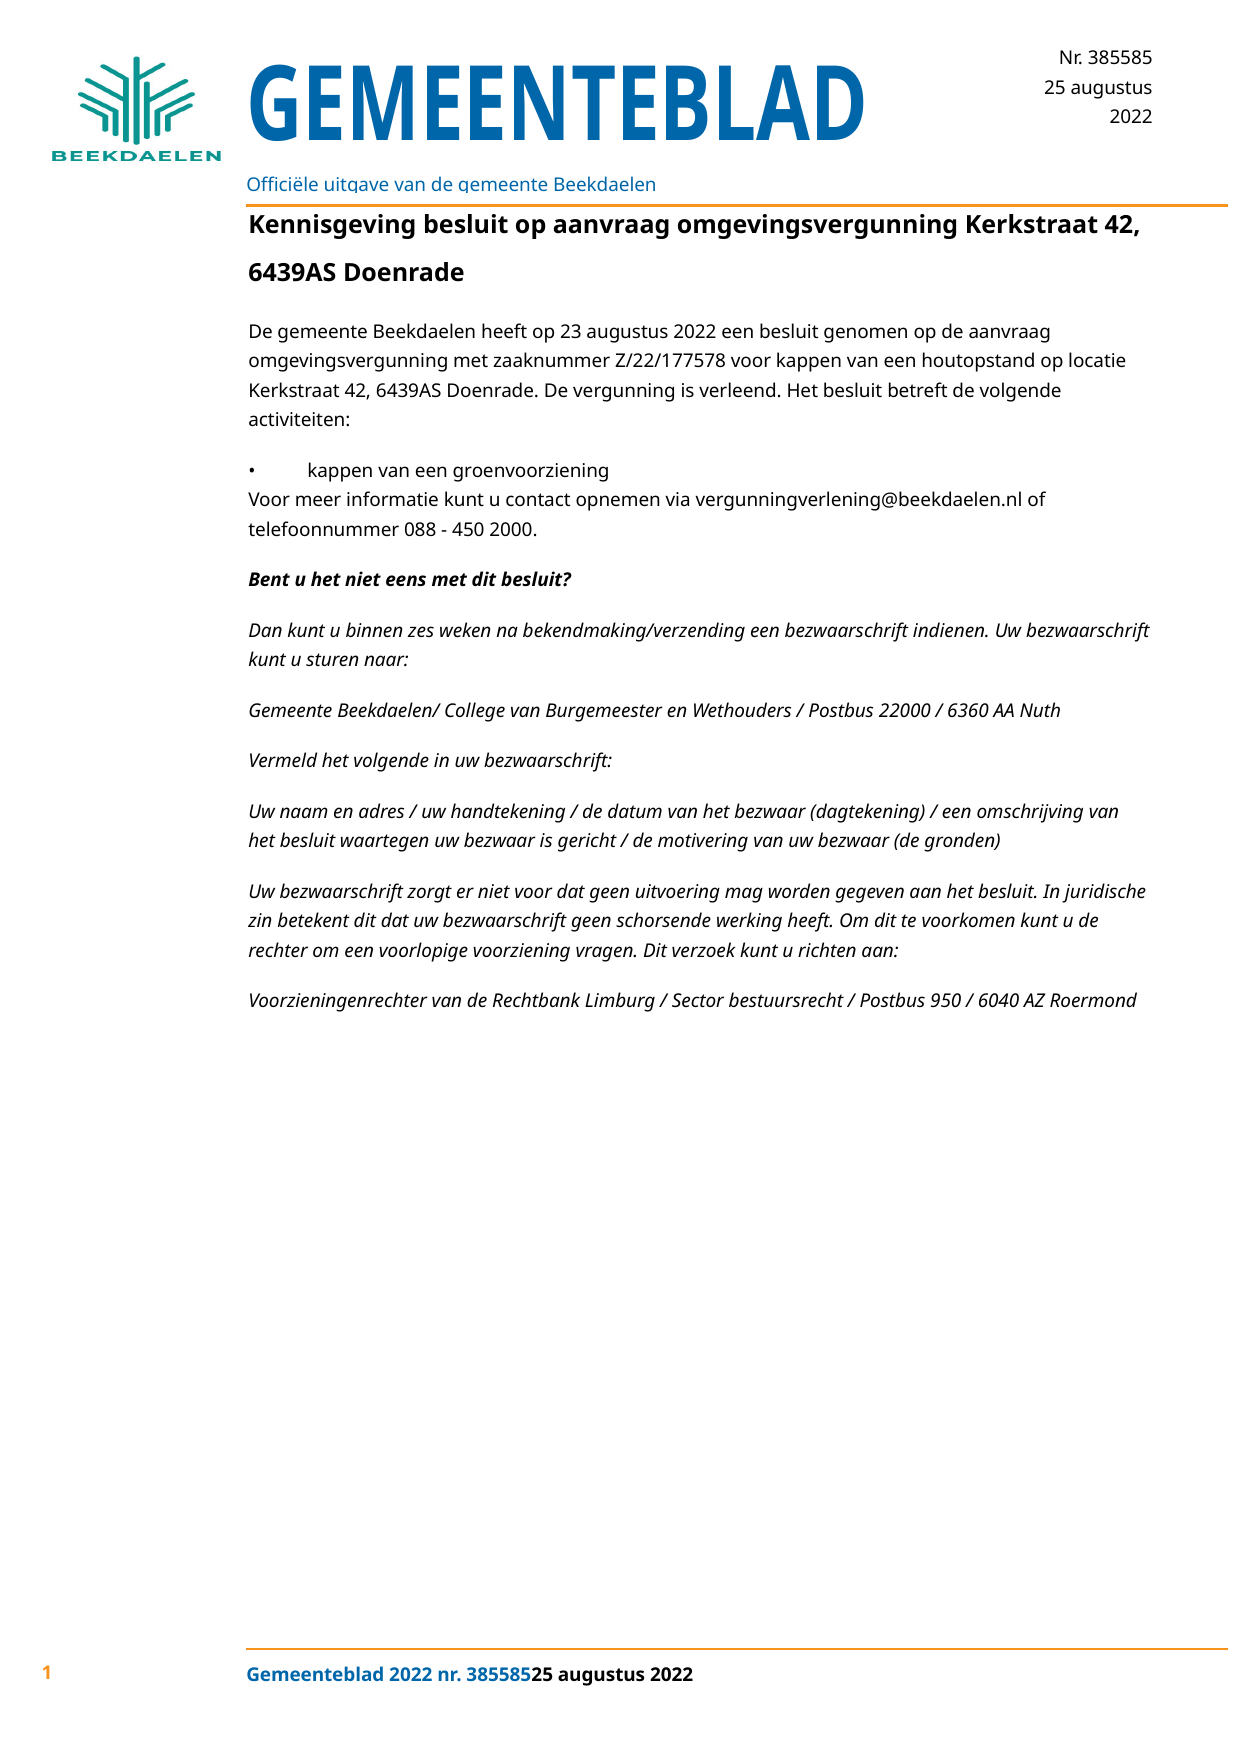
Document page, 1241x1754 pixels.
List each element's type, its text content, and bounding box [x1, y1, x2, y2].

text Bent u het niet eens met dit besluit? [248, 567, 1152, 592]
text Gemeente Beekdaelen/ College van Burgemeester en Wethouders / Postbus 22000 / 6360 AA Nuth [248, 697, 1152, 723]
text Uw bezwaarschrift zorgt er niet voor dat geen uitvoering mag worden gegeven aan het besluit. In juridische zin betekent dit dat uw bezwaarschrift geen schorsende werking heeft. Om dit te voorkomen kunt u de rechter om een voorlopige voorziening vragen. Dit verzoek kunt u richten aan: [248, 878, 1152, 963]
picture [41, 47, 231, 172]
list kappen van een groenvoorziening [248, 457, 1152, 483]
text Uw naam en adres / uw handtekening / de datum van het bezwaar (dagtekening) / een omschrijving van het besluit waartegen uw bezwaar is gericht / de motivering van uw bezwaar (de gronden) [248, 798, 1152, 853]
text Voorzieningenrechter van de Rechtbank Limburg / Sector bestuursrecht / Postbus 950 / 6040 AZ Roermond [248, 987, 1152, 1013]
text Dan kunt u binnen zes weken na bekendmaking/verzending een bezwaarschrift indienen. Uw bezwaarschrift kunt u sturen naar: [248, 617, 1152, 672]
text Vermeld het volgende in uw bezwaarschrift: [248, 747, 1152, 773]
text Kennisgeving besluit op aanvraag omgevingsvergunning Kerkstraat 42, 6439AS Doenrade [248, 207, 1152, 288]
text Voor meer informatie kunt u contact opnemen via vergunningverlening@beekdaelen.nl of telefoonnummer 088 - 450 2000. [248, 487, 1152, 542]
text De gemeente Beekdaelen heeft op 23 augustus 2022 een besluit genomen op de aanvraag omgevingsvergunning met zaaknummer Z/22/177578 voor kappen van een houtopstand op locatie Kerkstraat 42, 6439AS Doenrade. De vergunning is verleend. Het besluit betreft de volgende activiteiten: [248, 318, 1152, 432]
